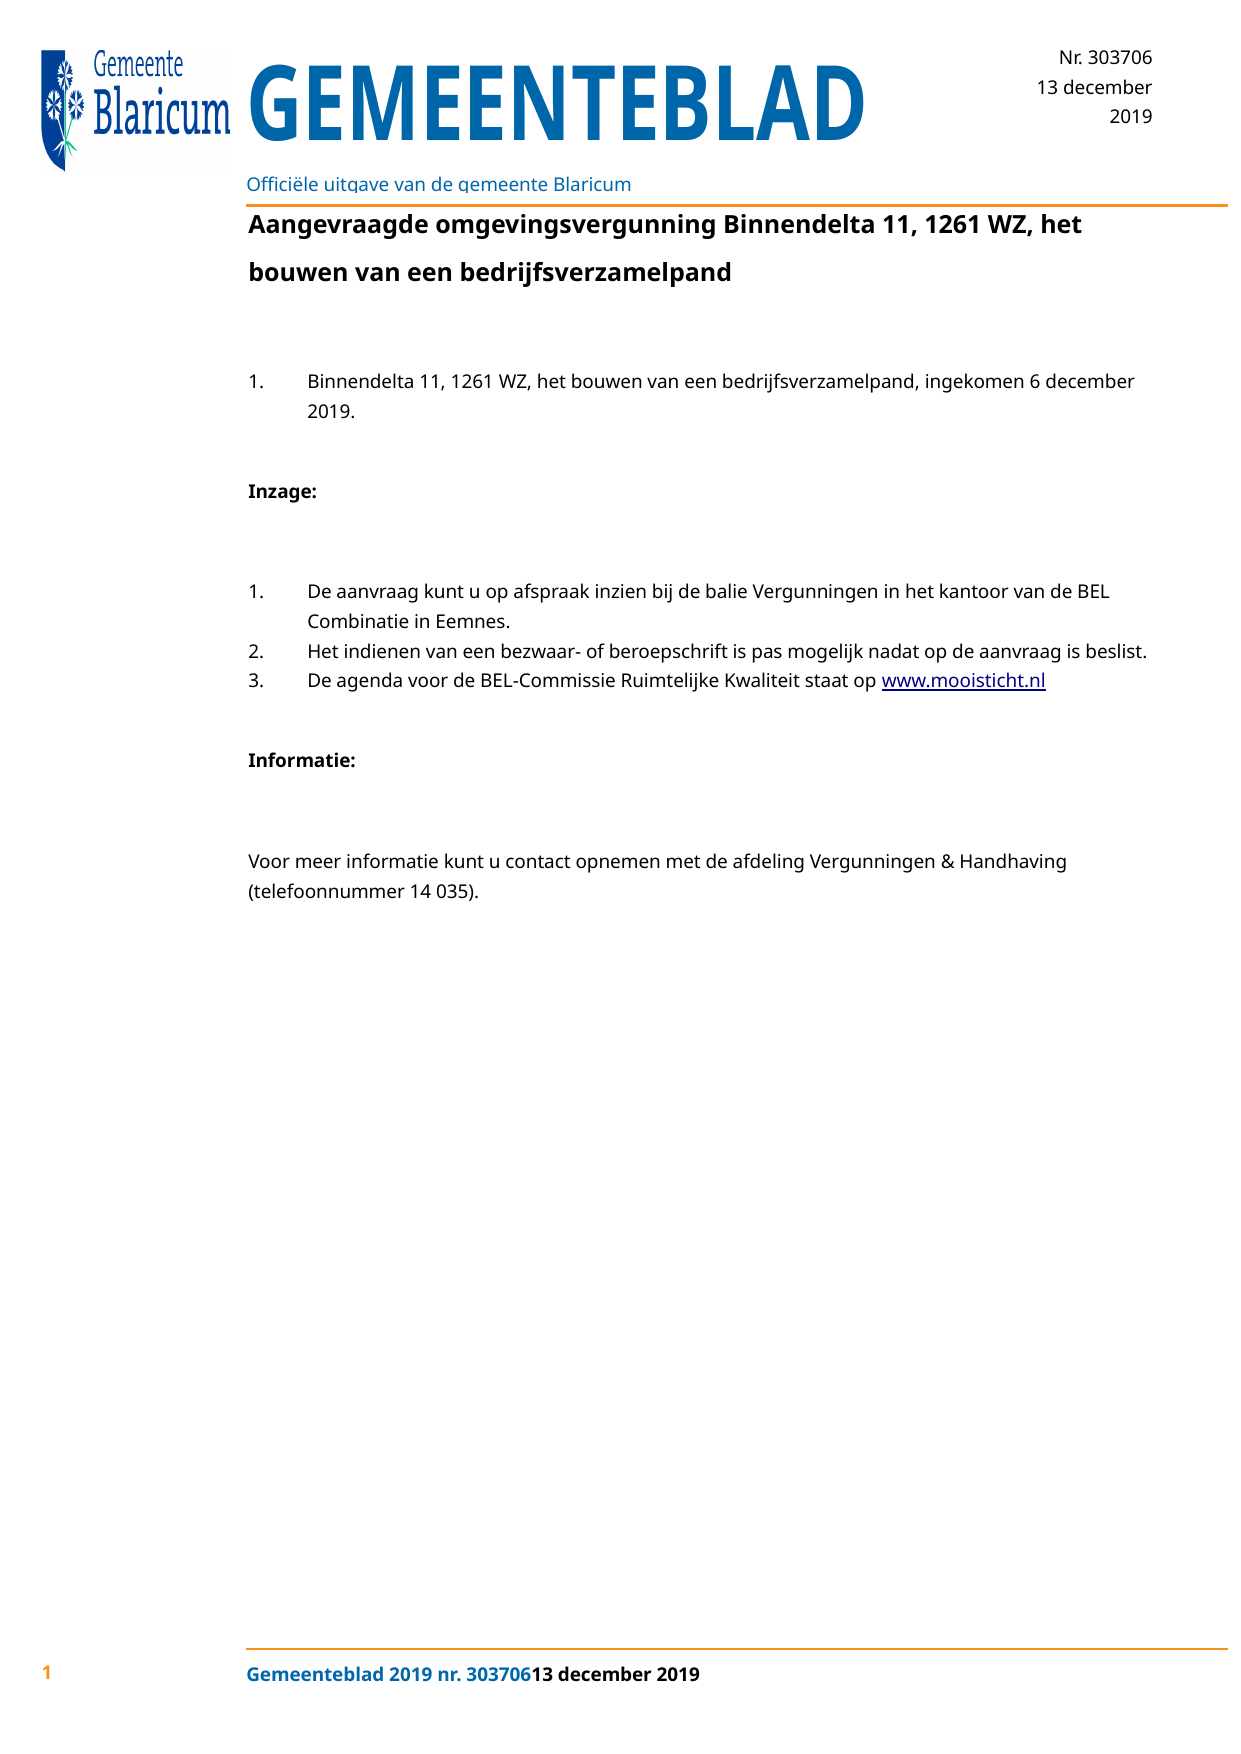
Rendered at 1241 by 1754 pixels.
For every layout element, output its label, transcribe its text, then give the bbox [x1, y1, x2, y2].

list De aanvraag kunt u op afspraak inzien bij de balie Vergunningen in het kantoor van de BEL Combinatie in Eemnes. [248, 579, 1152, 634]
text Informatie: [248, 747, 1152, 773]
list Het indienen van een bezwaar- of beroepschrift is pas mogelijk nadat op de aanvraag is beslist. [248, 638, 1152, 664]
list Binnendelta 11, 1261 WZ, het bouwen van een bedrijfsverzamelpand, ingekomen 6 december 2019. [248, 368, 1152, 424]
list De agenda voor de BEL-Commissie Ruimtelijke Kwaliteit staat op www.mooisticht.nl [248, 667, 1152, 693]
text Inzage: [248, 478, 1152, 504]
text Voor meer informatie kunt u contact opnemen met de afdeling Vergunningen & Handhaving (telefoonnummer 14 035). [248, 848, 1152, 904]
picture [41, 47, 231, 172]
text Aangevraagde omgevingsvergunning Binnendelta 11, 1261 WZ, het bouwen van een bedrijfsverzamelpand [248, 207, 1152, 288]
